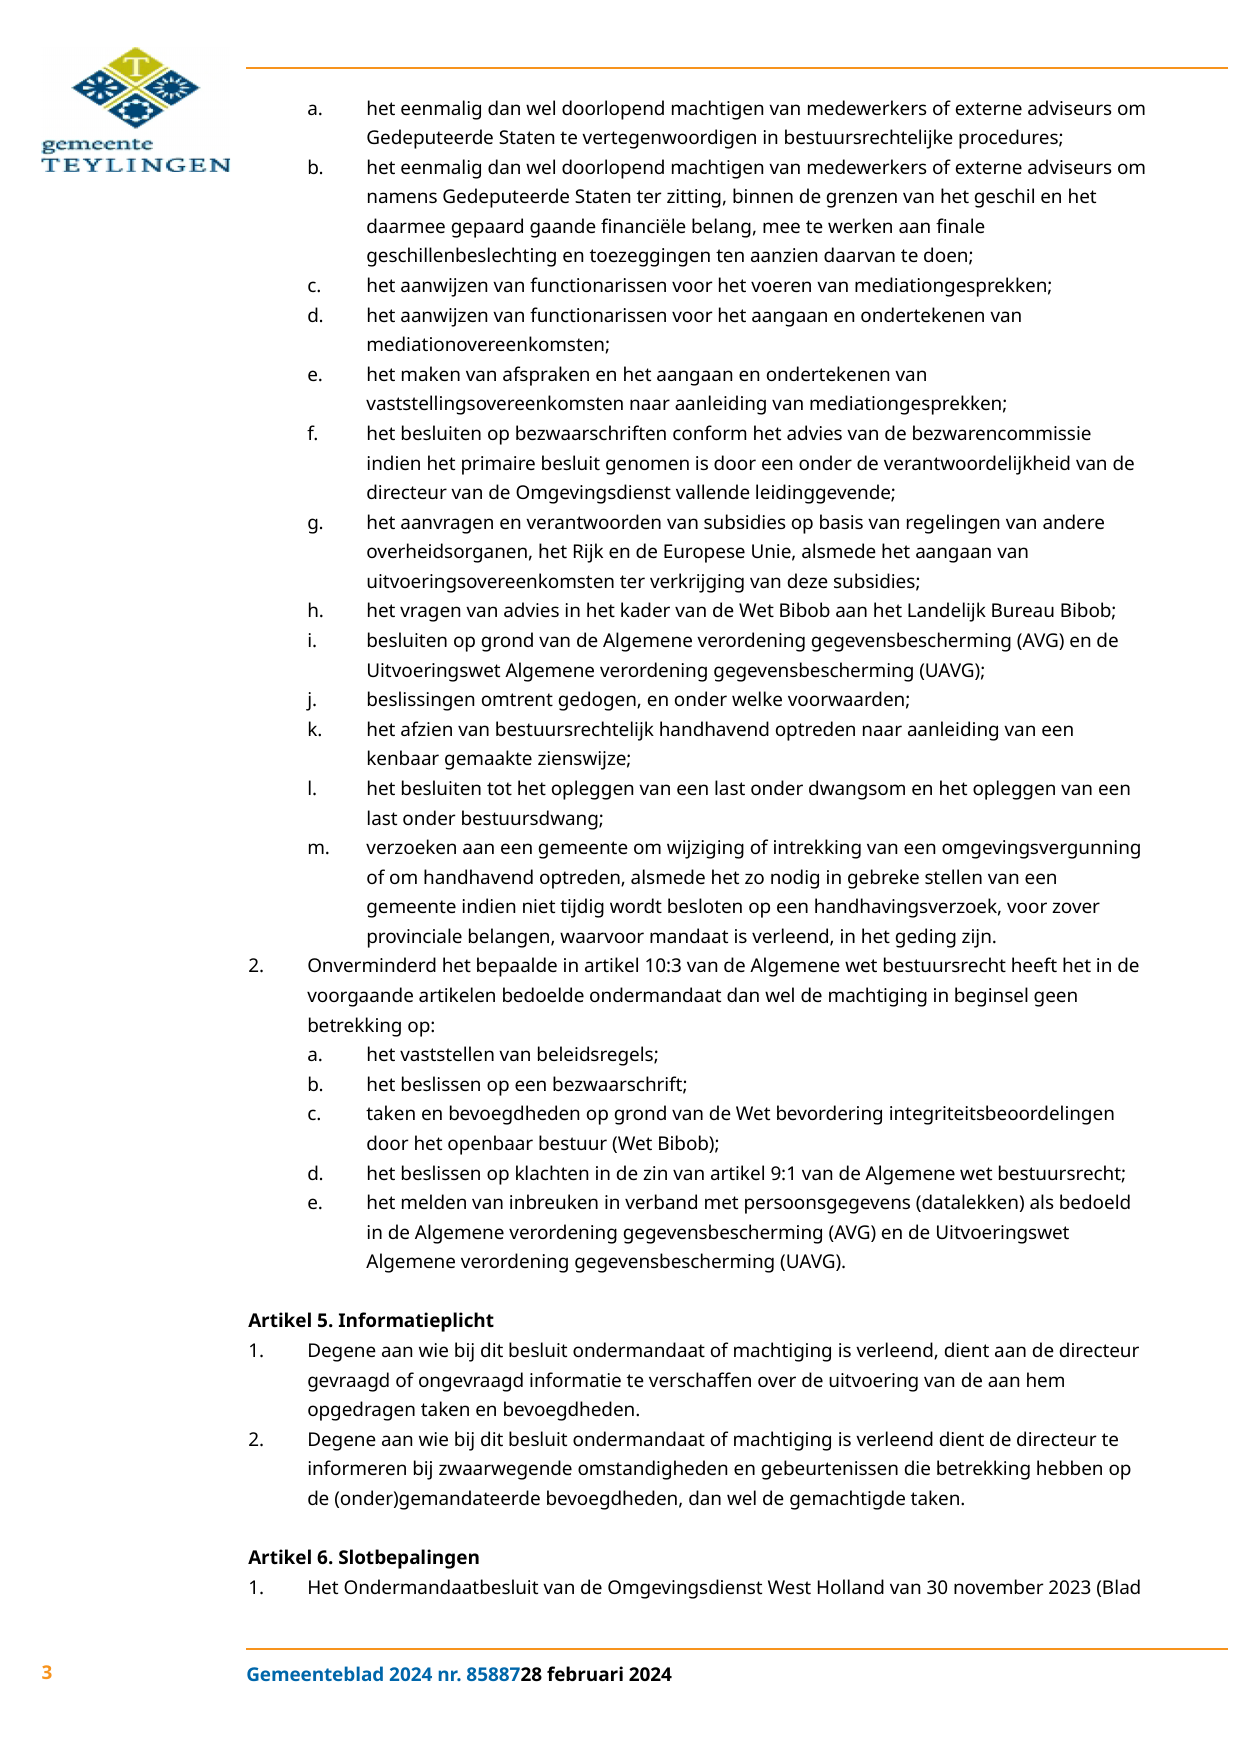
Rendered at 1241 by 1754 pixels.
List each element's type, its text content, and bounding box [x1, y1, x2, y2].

list het afzien van bestuursrechtelijk handhavend optreden naar aanleiding van een kenbaar gemaakte zienswijze; [307, 716, 1152, 771]
list taken en bevoegdheden op grond van de Wet bevordering integriteitsbeoordelingen door het openbaar bestuur (Wet Bibob); [307, 1101, 1152, 1156]
picture [41, 47, 231, 172]
list het besluiten tot het opleggen van een last onder dwangsom en het opleggen van een last onder bestuursdwang; [307, 775, 1152, 831]
list het aanwijzen van functionarissen voor het aangaan en ondertekenen van mediationovereenkomsten; [307, 302, 1152, 357]
list het eenmalig dan wel doorlopend machtigen van medewerkers of externe adviseurs om Gedeputeerde Staten te vertegenwoordigen in bestuursrechtelijke procedures; [307, 95, 1152, 150]
list het eenmalig dan wel doorlopend machtigen van medewerkers of externe adviseurs om namens Gedeputeerde Staten ter zitting, binnen de grenzen van het geschil en het daarmee gepaard gaande financiële belang, mee te werken aan finale geschillenbeslechting en toezeggingen ten aanzien daarvan te doen; [307, 154, 1152, 268]
list het vragen van advies in het kader van de Wet Bibob aan het Landelijk Bureau Bibob; [307, 598, 1152, 623]
list Onverminderd het bepaalde in artikel 10:3 van de Algemene wet bestuursrecht heeft het in de voorgaande artikelen bedoelde ondermandaat dan wel de machtiging in beginsel geen betrekking op: [248, 953, 1152, 1038]
list Degene aan wie bij dit besluit ondermandaat of machtiging is verleend, dient aan de directeur gevraagd of ongevraagd informatie te verschaffen over de uitvoering van de aan hem opgedragen taken en bevoegdheden. [248, 1337, 1152, 1422]
text Artikel 6. Slotbepalingen [248, 1544, 1152, 1570]
list het aanwijzen van functionarissen voor het voeren van mediationgesprekken; [307, 272, 1152, 298]
list het beslissen op een bezwaarschrift; [307, 1071, 1152, 1097]
list het besluiten op bezwaarschriften conform het advies van de bezwarencommissie indien het primaire besluit genomen is door een onder de verantwoordelijkheid van de directeur van de Omgevingsdienst vallende leidinggevende; [307, 420, 1152, 505]
list het vaststellen van beleidsregels; [307, 1041, 1152, 1067]
list het beslissen op klachten in de zin van artikel 9:1 van de Algemene wet bestuursrecht; [307, 1160, 1152, 1186]
list Degene aan wie bij dit besluit ondermandaat of machtiging is verleend dient de directeur te informeren bij zwaarwegende omstandigheden en gebeurtenissen die betrekking hebben op de (onder)gemandateerde bevoegdheden, dan wel de gemachtigde taken. [248, 1426, 1152, 1511]
list Het Ondermandaatbesluit van de Omgevingsdienst West Holland van 30 november 2023 (Blad [248, 1574, 1152, 1600]
text Artikel 5. Informatieplicht [248, 1308, 1152, 1333]
list verzoeken aan een gemeente om wijziging of intrekking van een omgevingsvergunning of om handhavend optreden, alsmede het zo nodig in gebreke stellen van een gemeente indien niet tijdig wordt besloten op een handhavingsverzoek, voor zover provinciale belangen, waarvoor mandaat is verleend, in het geding zijn. [307, 834, 1152, 949]
list het melden van inbreuken in verband met persoonsgegevens (datalekken) als bedoeld in de Algemene verordening gegevensbescherming (AVG) en de Uitvoeringswet Algemene verordening gegevensbescherming (UAVG). [307, 1189, 1152, 1274]
list beslissingen omtrent gedogen, en onder welke voorwaarden; [307, 686, 1152, 712]
list het maken van afspraken en het aangaan en ondertekenen van vaststellingsovereenkomsten naar aanleiding van mediationgesprekken; [307, 361, 1152, 416]
list besluiten op grond van de Algemene verordening gegevensbescherming (AVG) en de Uitvoeringswet Algemene verordening gegevensbescherming (UAVG); [307, 627, 1152, 683]
list het aanvragen en verantwoorden van subsidies op basis van regelingen van andere overheidsorganen, het Rijk en de Europese Unie, alsmede het aangaan van uitvoeringsovereenkomsten ter verkrijging van deze subsidies; [307, 509, 1152, 594]
